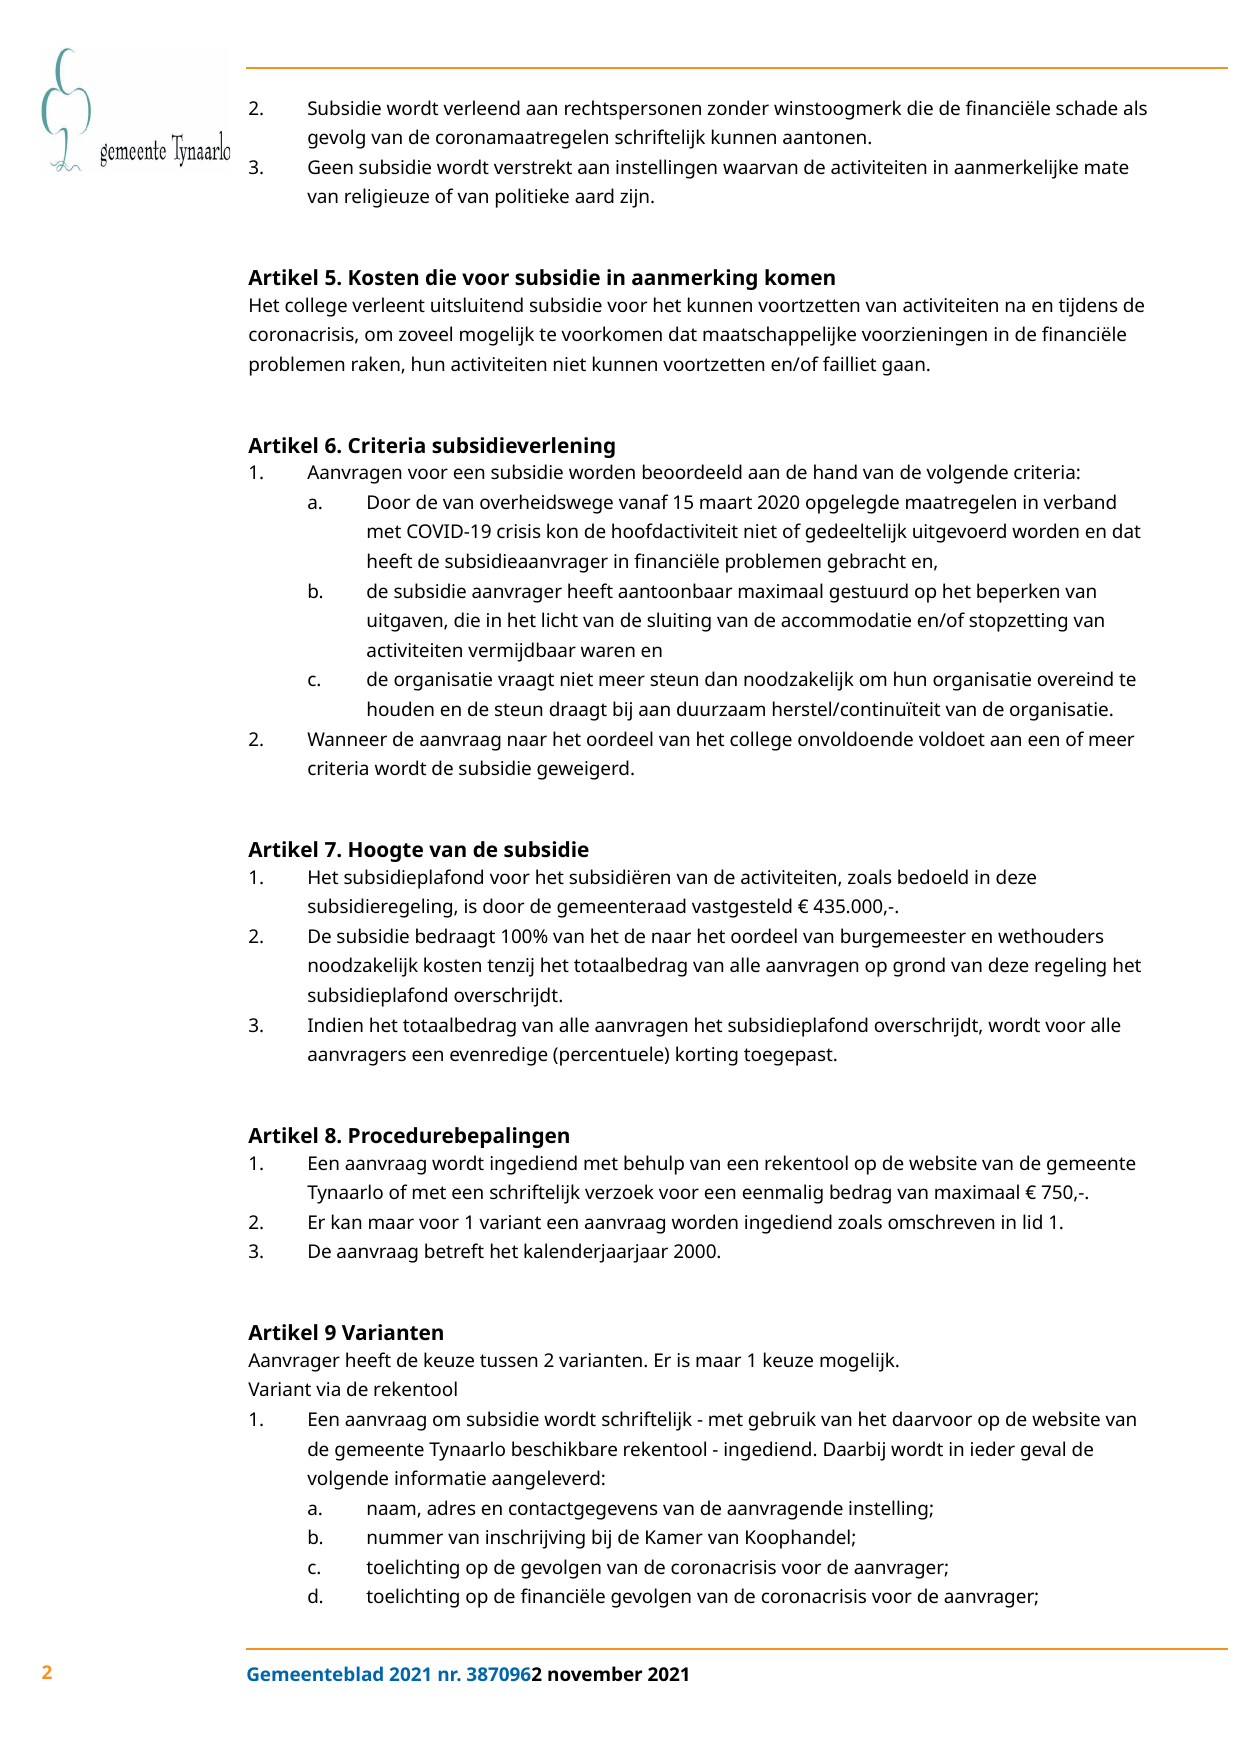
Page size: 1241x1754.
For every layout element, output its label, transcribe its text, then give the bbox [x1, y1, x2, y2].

list Subsidie wordt verleend aan rechtspersonen zonder winstoogmerk die de financiële schade als gevolg van de coronamaatregelen schriftelijk kunnen aantonen. [248, 95, 1152, 150]
list toelichting op de gevolgen van de coronacrisis voor de aanvrager; [307, 1554, 1152, 1580]
text Artikel 9 Varianten [248, 1318, 1152, 1347]
list Indien het totaalbedrag van alle aanvragen het subsidieplafond overschrijdt, wordt voor alle aanvragers een evenredige (percentuele) korting toegepast. [248, 1012, 1152, 1067]
list naam, adres en contactgegevens van de aanvragende instelling; [307, 1495, 1152, 1521]
list Het subsidieplafond voor het subsidiëren van de activiteiten, zoals bedoeld in deze subsidieregeling, is door de gemeenteraad vastgesteld € 435.000,-. [248, 864, 1152, 919]
list de subsidie aanvrager heeft aantoonbaar maximaal gestuurd op het beperken van uitgaven, die in het licht van de sluiting van de accommodatie en/of stopzetting van activiteiten vermijdbaar waren en [307, 578, 1152, 663]
text Artikel 7. Hoogte van de subsidie [248, 835, 1152, 864]
list toelichting op de financiële gevolgen van de coronacrisis voor de aanvrager; [307, 1584, 1152, 1609]
text Artikel 8. Procedurebepalingen [248, 1121, 1152, 1150]
text Variant via de rekentool [248, 1377, 1152, 1402]
list Een aanvraag om subsidie wordt schriftelijk - met gebruik van het daarvoor op de website van de gemeente Tynaarlo beschikbare rekentool - ingediend. Daarbij wordt in ieder geval de volgende informatie aangeleverd: [248, 1406, 1152, 1491]
list Er kan maar voor 1 variant een aanvraag worden ingediend zoals omschreven in lid 1. [248, 1209, 1152, 1235]
list de organisatie vraagt niet meer steun dan noodzakelijk om hun organisatie overeind te houden en de steun draagt bij aan duurzaam herstel/continuïteit van de organisatie. [307, 667, 1152, 722]
text Artikel 5. Kosten die voor subsidie in aanmerking komen [248, 263, 1152, 292]
list nummer van inschrijving bij de Kamer van Koophandel; [307, 1524, 1152, 1550]
text Aanvrager heeft de keuze tussen 2 varianten. Er is maar 1 keuze mogelijk. [248, 1347, 1152, 1373]
list Geen subsidie wordt verstrekt aan instellingen waarvan de activiteiten in aanmerkelijke mate van religieuze of van politieke aard zijn. [248, 154, 1152, 209]
list De aanvraag betreft het kalenderjaarjaar 2000. [248, 1238, 1152, 1264]
list De subsidie bedraagt 100% van het de naar het oordeel van burgemeester en wethouders noodzakelijk kosten tenzij het totaalbedrag van alle aanvragen op grond van deze regeling het subsidieplafond overschrijdt. [248, 923, 1152, 1008]
list Wanneer de aanvraag naar het oordeel van het college onvoldoende voldoet aan een of meer criteria wordt de subsidie geweigerd. [248, 726, 1152, 781]
list Door de van overheidswege vanaf 15 maart 2020 opgelegde maatregelen in verband met COVID-19 crisis kon de hoofdactiviteit niet of gedeeltelijk uitgevoerd worden en dat heeft de subsidieaanvrager in financiële problemen gebracht en, [307, 489, 1152, 574]
text Het college verleent uitsluitend subsidie voor het kunnen voortzetten van activiteiten na en tijdens de coronacrisis, om zoveel mogelijk te voorkomen dat maatschappelijke voorzieningen in de financiële problemen raken, hun activiteiten niet kunnen voortzetten en/of failliet gaan. [248, 292, 1152, 377]
picture [41, 47, 231, 172]
text Artikel 6. Criteria subsidieverlening [248, 431, 1152, 459]
list Een aanvraag wordt ingediend met behulp van een rekentool op de website van de gemeente Tynaarlo of met een schriftelijk verzoek voor een eenmalig bedrag van maximaal € 750,-. [248, 1150, 1152, 1205]
list Aanvragen voor een subsidie worden beoordeeld aan de hand van de volgende criteria: [248, 459, 1152, 485]
